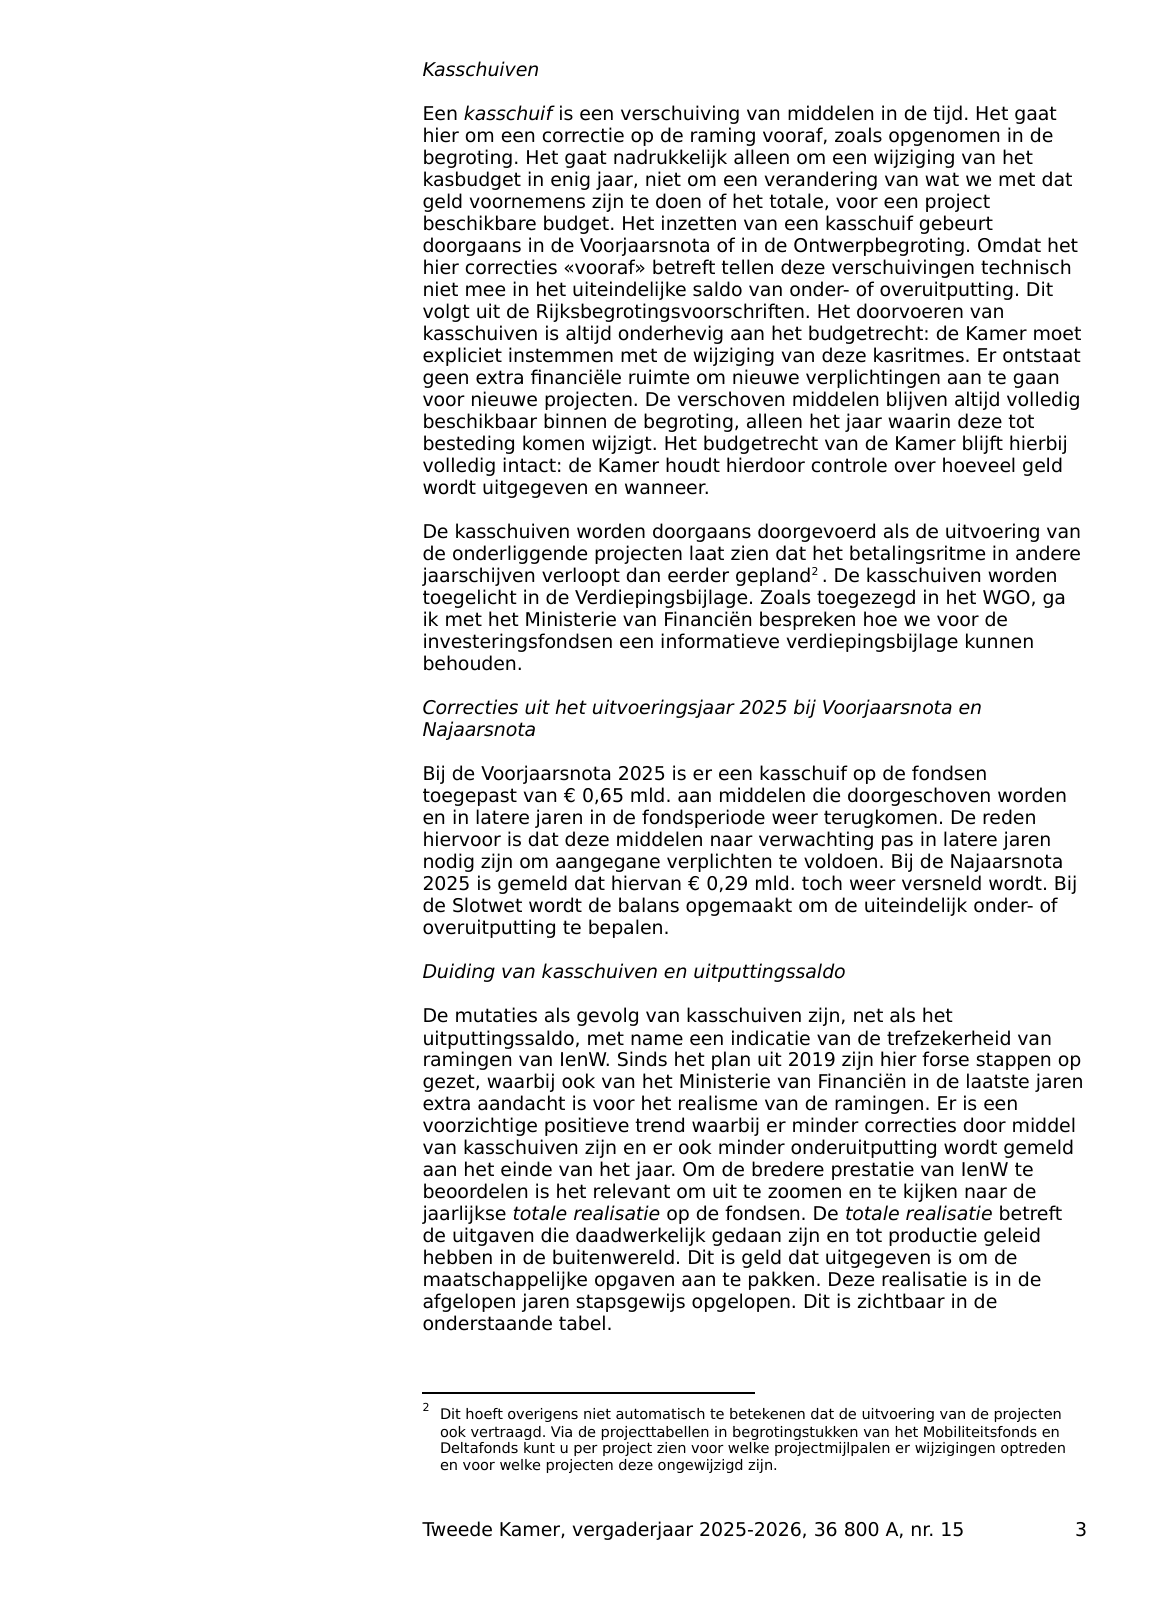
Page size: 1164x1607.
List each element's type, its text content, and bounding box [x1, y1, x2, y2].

subtitle Kasschuiven [422, 59, 1087, 81]
text De kasschuiven worden doorgaans doorgevoerd als de uitvoering van de onderliggende projecten laat zien dat het betalingsritme in andere jaarschijven verloopt dan eerder gepland. De kasschuiven worden toegelicht in de Verdiepingsbijlage. Zoals toegezegd in het WGO, ga ik met het Ministerie van Financiën bespreken hoe we voor de investeringsfondsen een informatieve verdiepingsbijlage kunnen behouden. [422, 521, 1087, 675]
text Een kasschuif is een verschuiving van middelen in de tijd. Het gaat hier om een correctie op de raming vooraf, zoals opgenomen in de begroting. Het gaat nadrukkelijk alleen om een wijziging van het kasbudget in enig jaar, niet om een verandering van wat we met dat geld voornemens zijn te doen of het totale, voor een project beschikbare budget. Het inzetten van een kasschuif gebeurt doorgaans in de Voorjaarsnota of in de Ontwerpbegroting. Omdat het hier correcties «vooraf» betreft tellen deze verschuivingen technisch niet mee in het uiteindelijke saldo van onder- of overuitputting. Dit volgt uit de Rijksbegrotingsvoorschriften. Het doorvoeren van kasschuiven is altijd onderhevig aan het budgetrecht: de Kamer moet expliciet instemmen met de wijziging van deze kasritmes. Er ontstaat geen extra financiële ruimte om nieuwe verplichtingen aan te gaan voor nieuwe projecten. De verschoven middelen blijven altijd volledig beschikbaar binnen de begroting, alleen het jaar waarin deze tot besteding komen wijzigt. Het budgetrecht van de Kamer blijft hierbij volledig intact: de Kamer houdt hierdoor controle over hoeveel geld wordt uitgegeven en wanneer. [422, 103, 1087, 499]
text Bij de Voorjaarsnota 2025 is er een kasschuif op de fondsen toegepast van € 0,65 mld. aan middelen die doorgeschoven worden en in latere jaren in de fondsperiode weer terugkomen. De reden hiervoor is dat deze middelen naar verwachting pas in latere jaren nodig zijn om aangegane verplichten te voldoen. Bij de Najaarsnota 2025 is gemeld dat hiervan € 0,29 mld. toch weer versneld wordt. Bij de Slotwet wordt de balans opgemaakt om de uiteindelijk onder- of overuitputting te bepalen. [422, 763, 1087, 939]
text De mutaties als gevolg van kasschuiven zijn, net als het uitputtingssaldo, met name een indicatie van de trefzekerheid van ramingen van IenW. Sinds het plan uit 2019 zijn hier forse stappen op gezet, waarbij ook van het Ministerie van Financiën in de laatste jaren extra aandacht is voor het realisme van de ramingen. Er is een voorzichtige positieve trend waarbij er minder correcties door middel van kasschuiven zijn en er ook minder onderuitputting wordt gemeld aan het einde van het jaar. Om de bredere prestatie van IenW te beoordelen is het relevant om uit te zoomen en te kijken naar de jaarlijkse totale realisatie op de fondsen. De totale realisatie betreft de uitgaven die daadwerkelijk gedaan zijn en tot productie geleid hebben in de buitenwereld. Dit is geld dat uitgegeven is om de maatschappelijke opgaven aan te pakken. Deze realisatie is in de afgelopen jaren stapsgewijs opgelopen. Dit is zichtbaar in de onderstaande tabel. [422, 1005, 1087, 1335]
text Dit hoeft overigens niet automatisch te betekenen dat de uitvoering van de projecten ook vertraagd. Via de projecttabellen in begrotingstukken van het Mobiliteitsfonds en Deltafonds kunt u per project zien voor welke projectmijlpalen er wijzigingen optreden en voor welke projecten deze ongewijzigd zijn. [422, 1402, 1087, 1474]
subtitle Correcties uit het uitvoeringsjaar 2025 bij Voorjaarsnota en Najaarsnota [422, 697, 1087, 741]
subtitle Duiding van kasschuiven en uitputtingssaldo [422, 961, 1087, 983]
